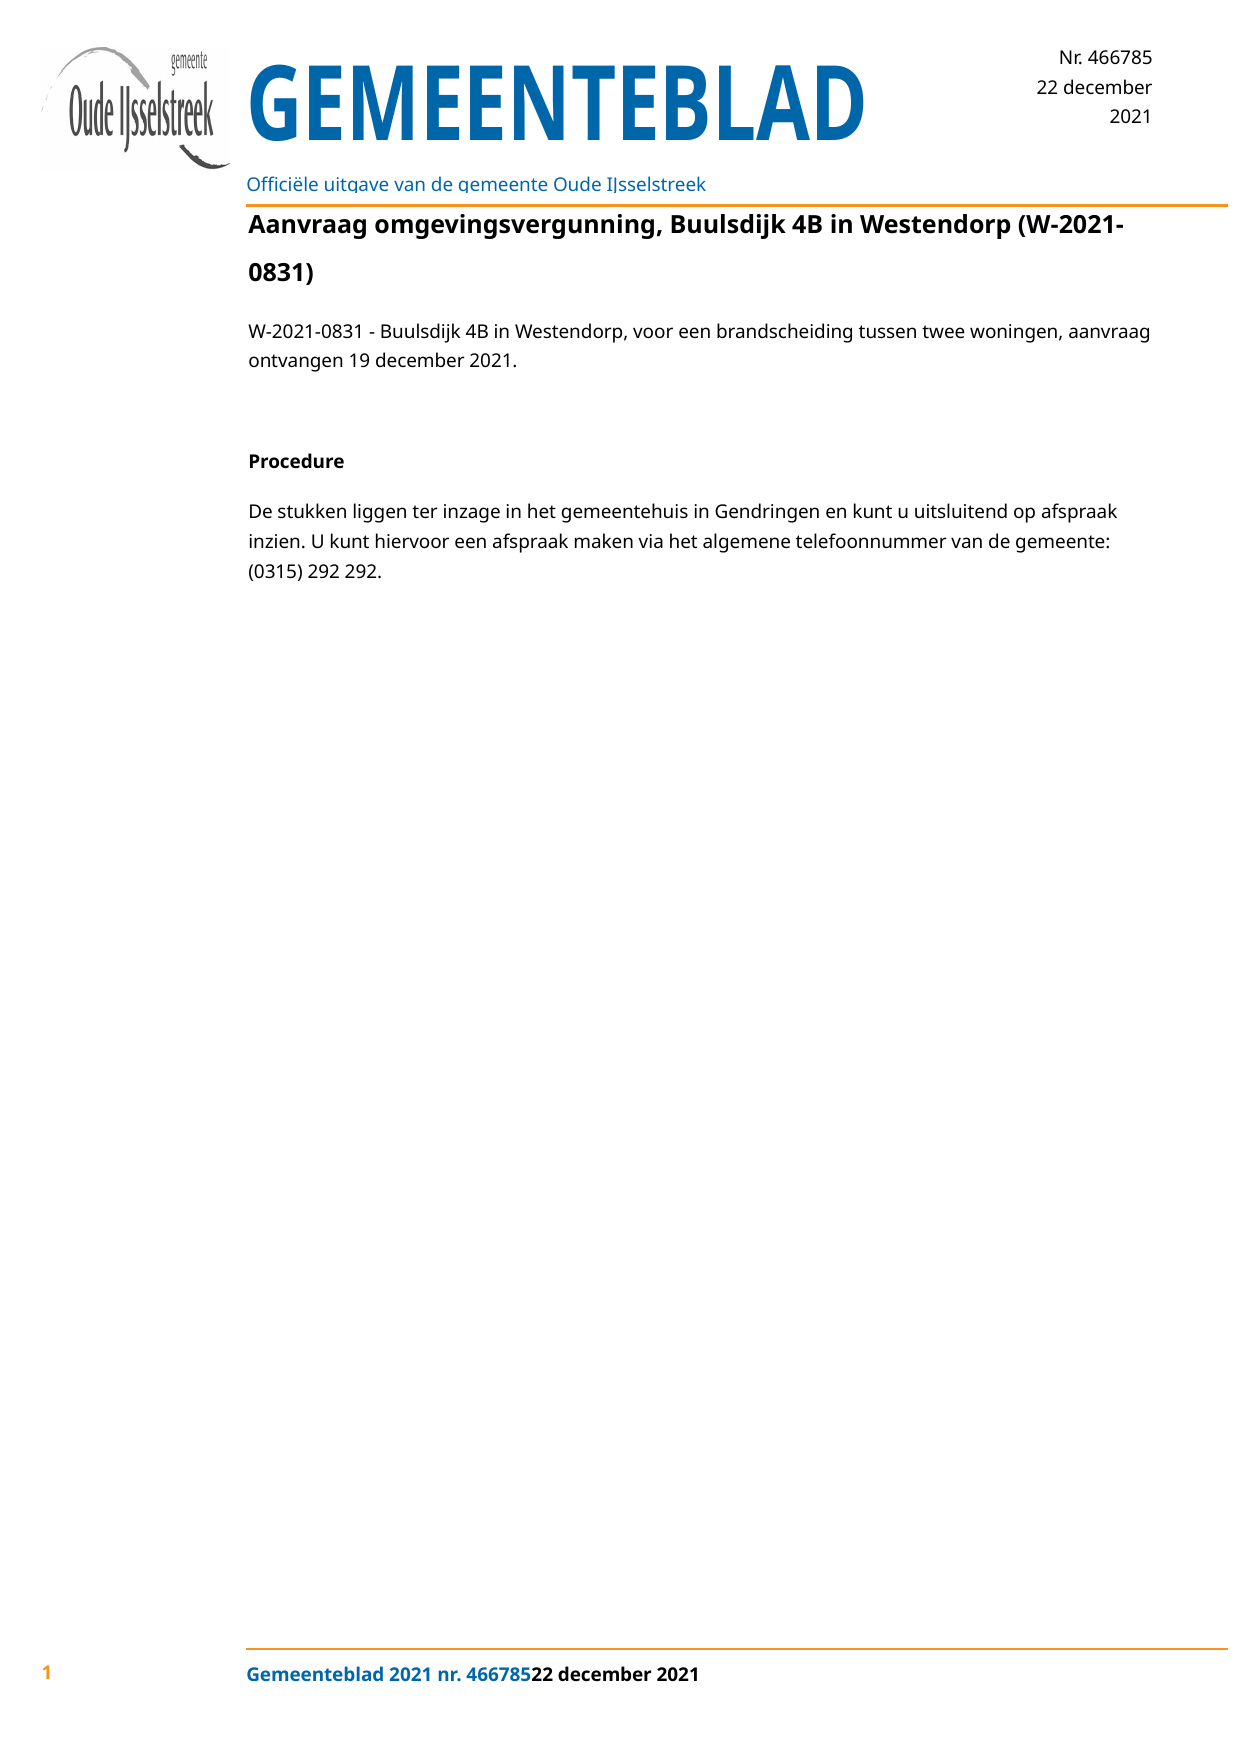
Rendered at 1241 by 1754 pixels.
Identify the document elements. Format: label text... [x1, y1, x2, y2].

text Procedure [248, 448, 1152, 474]
text Aanvraag omgevingsvergunning, Buulsdijk 4B in Westendorp (W-2021-0831) [248, 207, 1152, 288]
picture [41, 47, 231, 172]
text De stukken liggen ter inzage in het gemeentehuis in Gendringen en kunt u uitsluitend op afspraak inzien. U kunt hiervoor een afspraak maken via het algemene telefoonnummer van de gemeente: (0315) 292 292. [248, 499, 1152, 584]
text W-2021-0831 - Buulsdijk 4B in Westendorp, voor een brandscheiding tussen twee woningen, aanvraag ontvangen 19 december 2021. [248, 318, 1152, 373]
